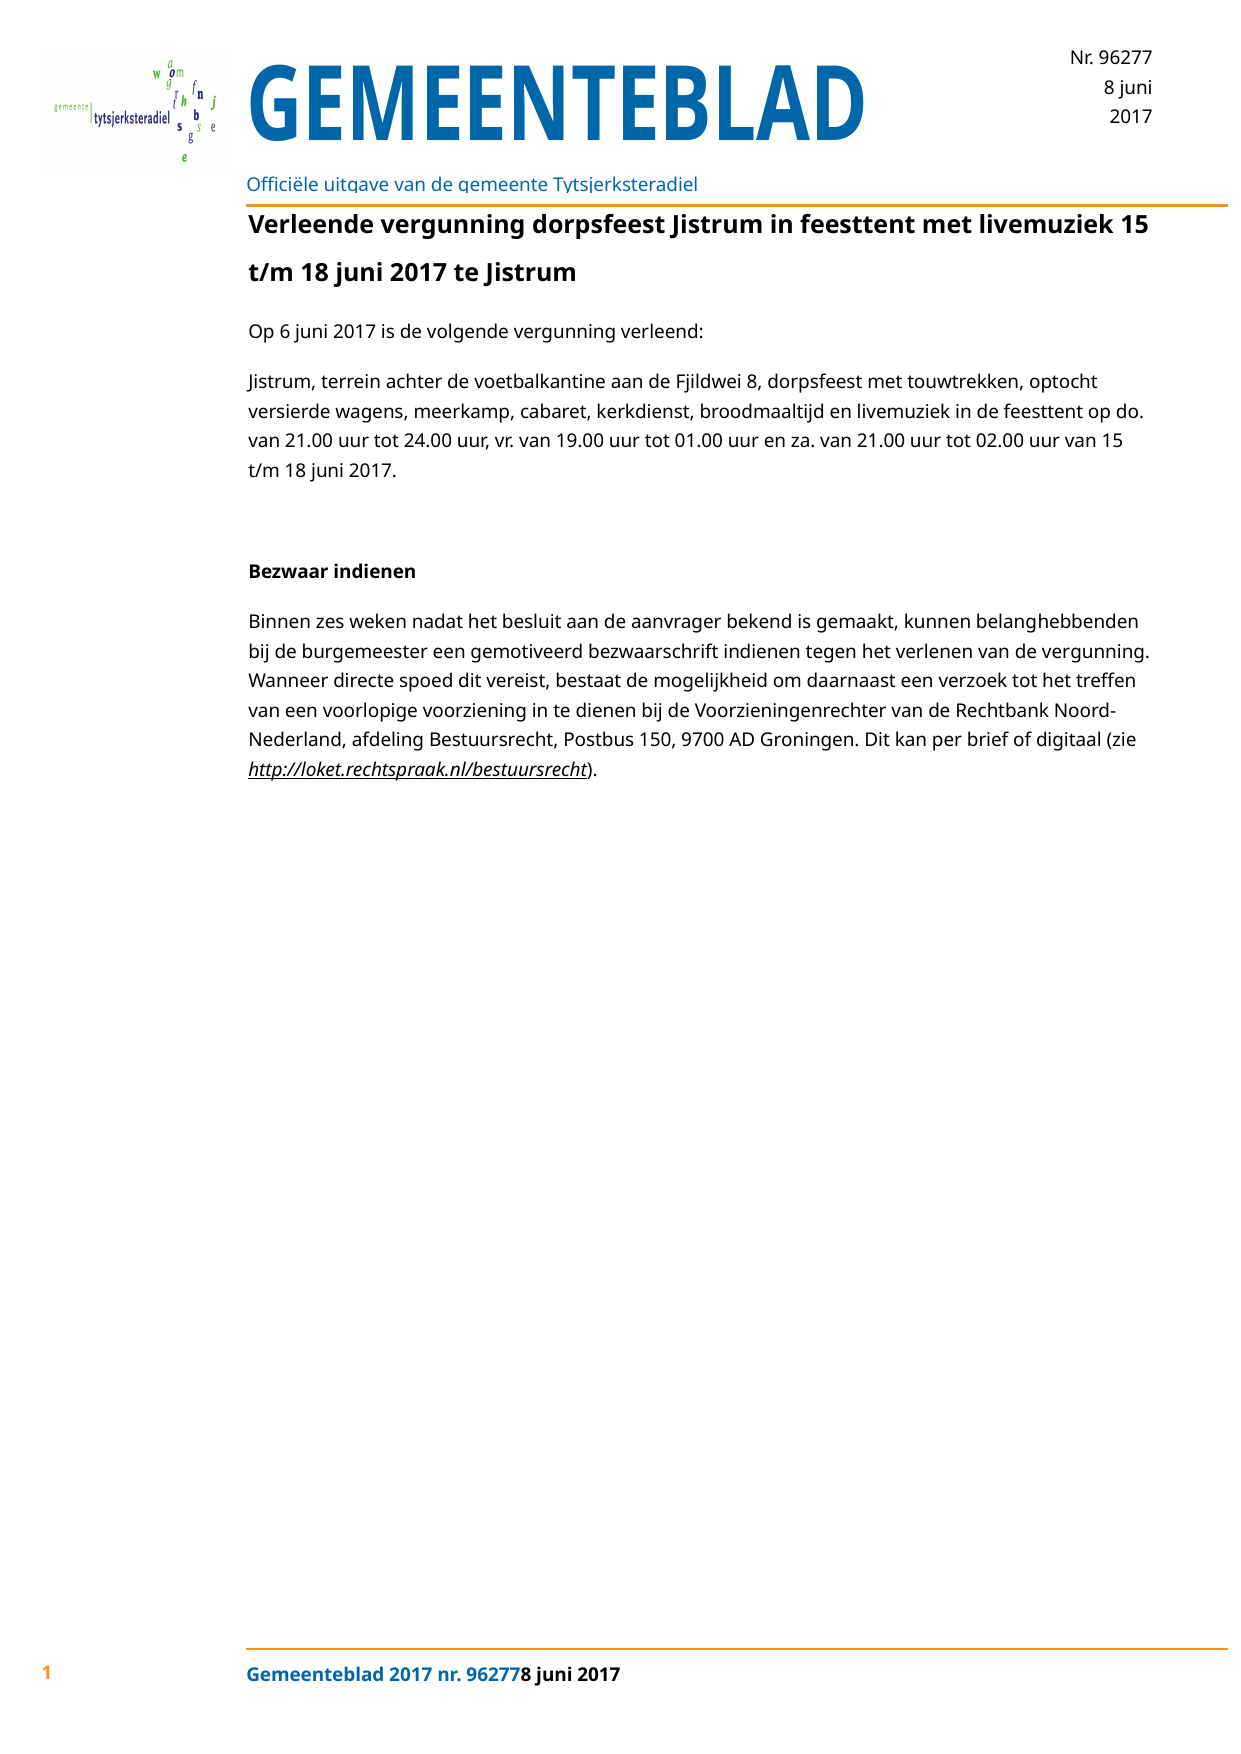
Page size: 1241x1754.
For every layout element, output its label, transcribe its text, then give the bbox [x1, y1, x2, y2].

text Jistrum, terrein achter de voetbalkantine aan de Fjildwei 8, dorpsfeest met touwtrekken, optocht versierde wagens, meerkamp, cabaret, kerkdienst, broodmaaltijd en livemuziek in de feesttent op do. van 21.00 uur tot 24.00 uur, vr. van 19.00 uur tot 01.00 uur en za. van 21.00 uur tot 02.00 uur van 15 t/m 18 juni 2017. [248, 368, 1152, 483]
text Op 6 juni 2017 is de volgende vergunning ver­leend: [248, 318, 1152, 344]
picture [41, 47, 231, 172]
text Binnen zes weken nadat het besluit aan de aanvrager bekend is gemaakt, kunnen belang­hebbenden bij de burgemeester een gemotiveerd bezwaarschrift indienen tegen het verlenen van de ver­gunning. Wanneer directe spoed dit vereist, bestaat de mogelijkheid om daarnaast een verzoek tot het treffen van een voorlopige voorziening in te dienen bij de Voorzieningenrechter van de Rechtbank Noord-Nederland, afdeling Bestuursrecht, Postbus 150, 9700 AD Groningen. Dit kan per brief of digitaal (zie http://loket.rechtspraak.nl/bestuursrecht). [248, 608, 1152, 782]
text Bezwaar indienen [248, 558, 1152, 584]
text Verleende vergunning dorpsfeest Jistrum in feesttent met livemuziek 15 t/m 18 juni 2017 te Jistrum [248, 207, 1152, 288]
